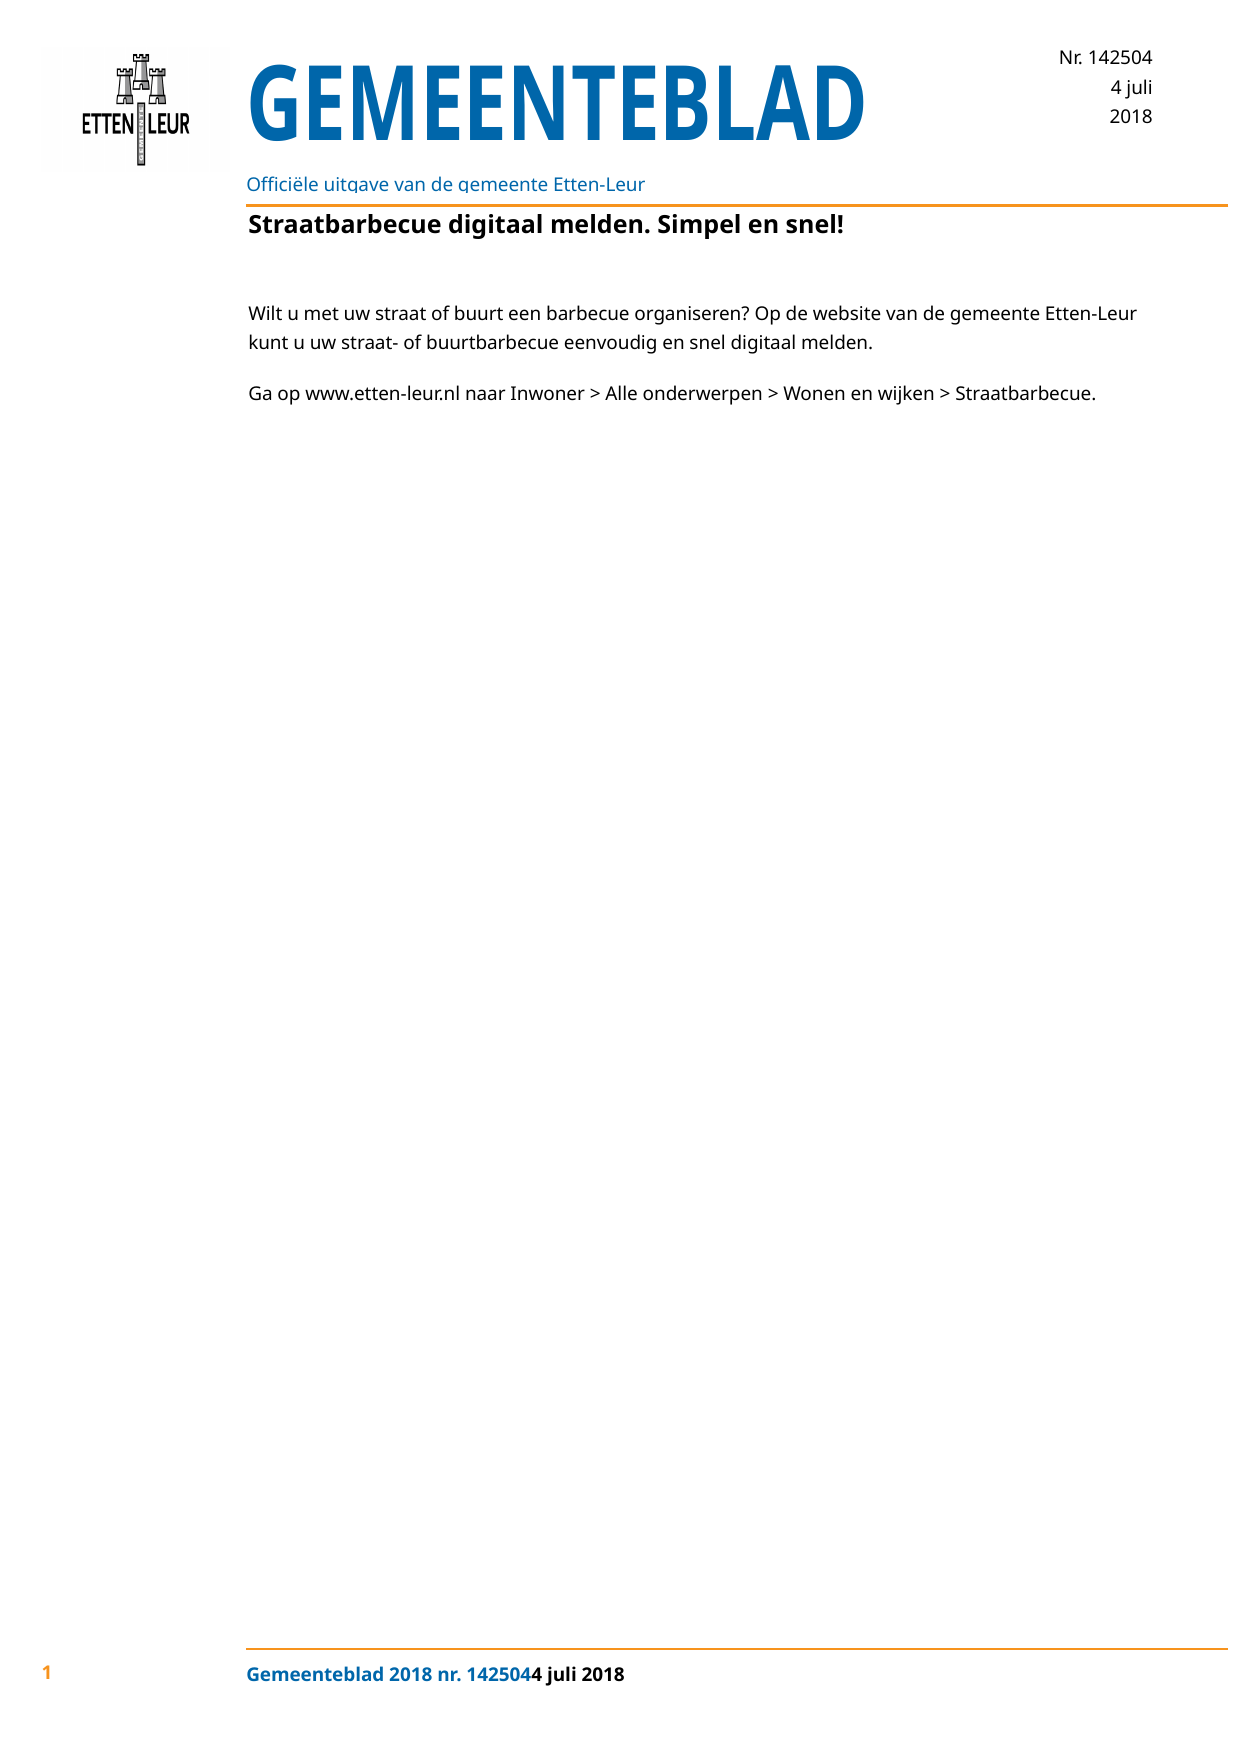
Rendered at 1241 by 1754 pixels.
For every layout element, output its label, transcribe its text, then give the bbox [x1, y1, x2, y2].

text Ga op www.etten-leur.nl naar Inwoner > Alle onderwerpen > Wonen en wijken > Straatbarbecue. [248, 380, 1152, 406]
text Straatbarbecue digitaal melden. Simpel en snel! [248, 207, 1152, 241]
picture [41, 47, 231, 172]
text Wilt u met uw straat of buurt een barbecue organiseren? Op de website van de gemeente Etten-Leur kunt u uw straat- of buurtbarbecue eenvoudig en snel digitaal melden. [248, 300, 1152, 355]
